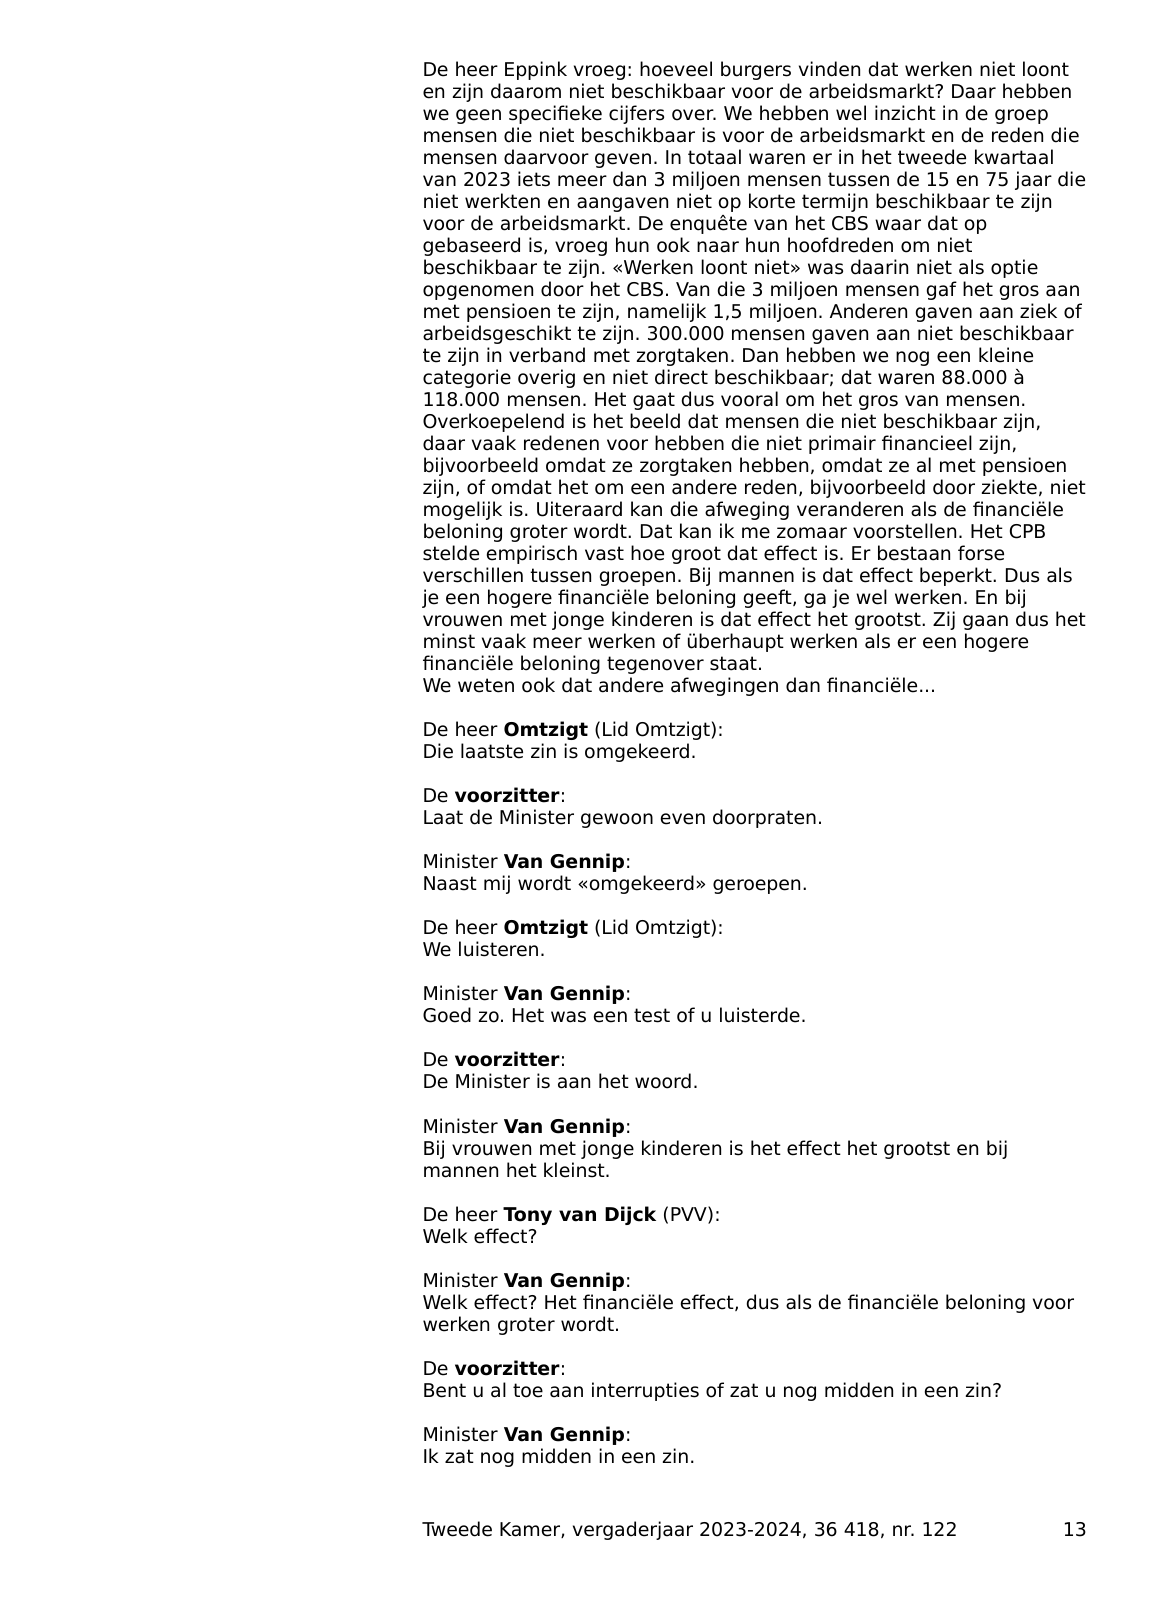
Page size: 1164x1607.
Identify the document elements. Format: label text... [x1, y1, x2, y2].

text Die laatste zin is omgekeerd. [422, 741, 1087, 763]
text Welk effect? [422, 1226, 1087, 1248]
text Minister Van Gennip: [422, 851, 1087, 873]
text Bent u al toe aan interrupties of zat u nog midden in een zin? [422, 1380, 1087, 1402]
text Minister Van Gennip: [422, 983, 1087, 1005]
text De voorzitter: [422, 1358, 1087, 1380]
text De heer Omtzigt (Lid Omtzigt): [422, 719, 1087, 741]
text Minister Van Gennip: [422, 1116, 1087, 1137]
text Goed zo. Het was een test of u luisterde. [422, 1005, 1087, 1027]
text De heer Omtzigt (Lid Omtzigt): [422, 917, 1087, 939]
text De voorzitter: [422, 1049, 1087, 1071]
text We weten ook dat andere afwegingen dan financiële... [422, 674, 1087, 696]
text Welk effect? Het financiële effect, dus als de financiële beloning voor werken groter wordt. [422, 1292, 1087, 1336]
text De heer Tony van Dijck (PVV): [422, 1204, 1087, 1226]
text We luisteren. [422, 939, 1087, 961]
text Minister Van Gennip: [422, 1270, 1087, 1292]
text De heer Eppink vroeg: hoeveel burgers vinden dat werken niet loont en zijn daarom niet beschikbaar voor de arbeidsmarkt? Daar hebben we geen specifieke cijfers over. We hebben wel inzicht in de groep mensen die niet beschikbaar is voor de arbeidsmarkt en de reden die mensen daarvoor geven. In totaal waren er in het tweede kwartaal van 2023 iets meer dan 3 miljoen mensen tussen de 15 en 75 jaar die niet werkten en aangaven niet op korte termijn beschikbaar te zijn voor de arbeidsmarkt. De enquête van het CBS waar dat op gebaseerd is, vroeg hun ook naar hun hoofdreden om niet beschikbaar te zijn. «Werken loont niet» was daarin niet als optie opgenomen door het CBS. Van die 3 miljoen mensen gaf het gros aan met pensioen te zijn, namelijk 1,5 miljoen. Anderen gaven aan ziek of arbeidsgeschikt te zijn. 300.000 mensen gaven aan niet beschikbaar te zijn in verband met zorgtaken. Dan hebben we nog een kleine categorie overig en niet direct beschikbaar; dat waren 88.000 à 118.000 mensen. Het gaat dus vooral om het gros van mensen. Overkoepelend is het beeld dat mensen die niet beschikbaar zijn, daar vaak redenen voor hebben die niet primair financieel zijn, bijvoorbeeld omdat ze zorgtaken hebben, omdat ze al met pensioen zijn, of omdat het om een andere reden, bijvoorbeeld door ziekte, niet mogelijk is. Uiteraard kan die afweging veranderen als de financiële beloning groter wordt. Dat kan ik me zomaar voorstellen. Het CPB stelde empirisch vast hoe groot dat effect is. Er bestaan forse verschillen tussen groepen. Bij mannen is dat effect beperkt. Dus als je een hogere financiële beloning geeft, ga je wel werken. En bij vrouwen met jonge kinderen is dat effect het grootst. Zij gaan dus het minst vaak meer werken of überhaupt werken als er een hogere financiële beloning tegenover staat. [422, 59, 1087, 674]
text De Minister is aan het woord. [422, 1071, 1087, 1093]
text Laat de Minister gewoon even doorpraten. [422, 807, 1087, 829]
text Ik zat nog midden in een zin. [422, 1446, 1087, 1468]
text Bij vrouwen met jonge kinderen is het effect het grootst en bij mannen het kleinst. [422, 1137, 1087, 1181]
text De voorzitter: [422, 785, 1087, 807]
text Minister Van Gennip: [422, 1424, 1087, 1446]
text Naast mij wordt «omgekeerd» geroepen. [422, 873, 1087, 895]
